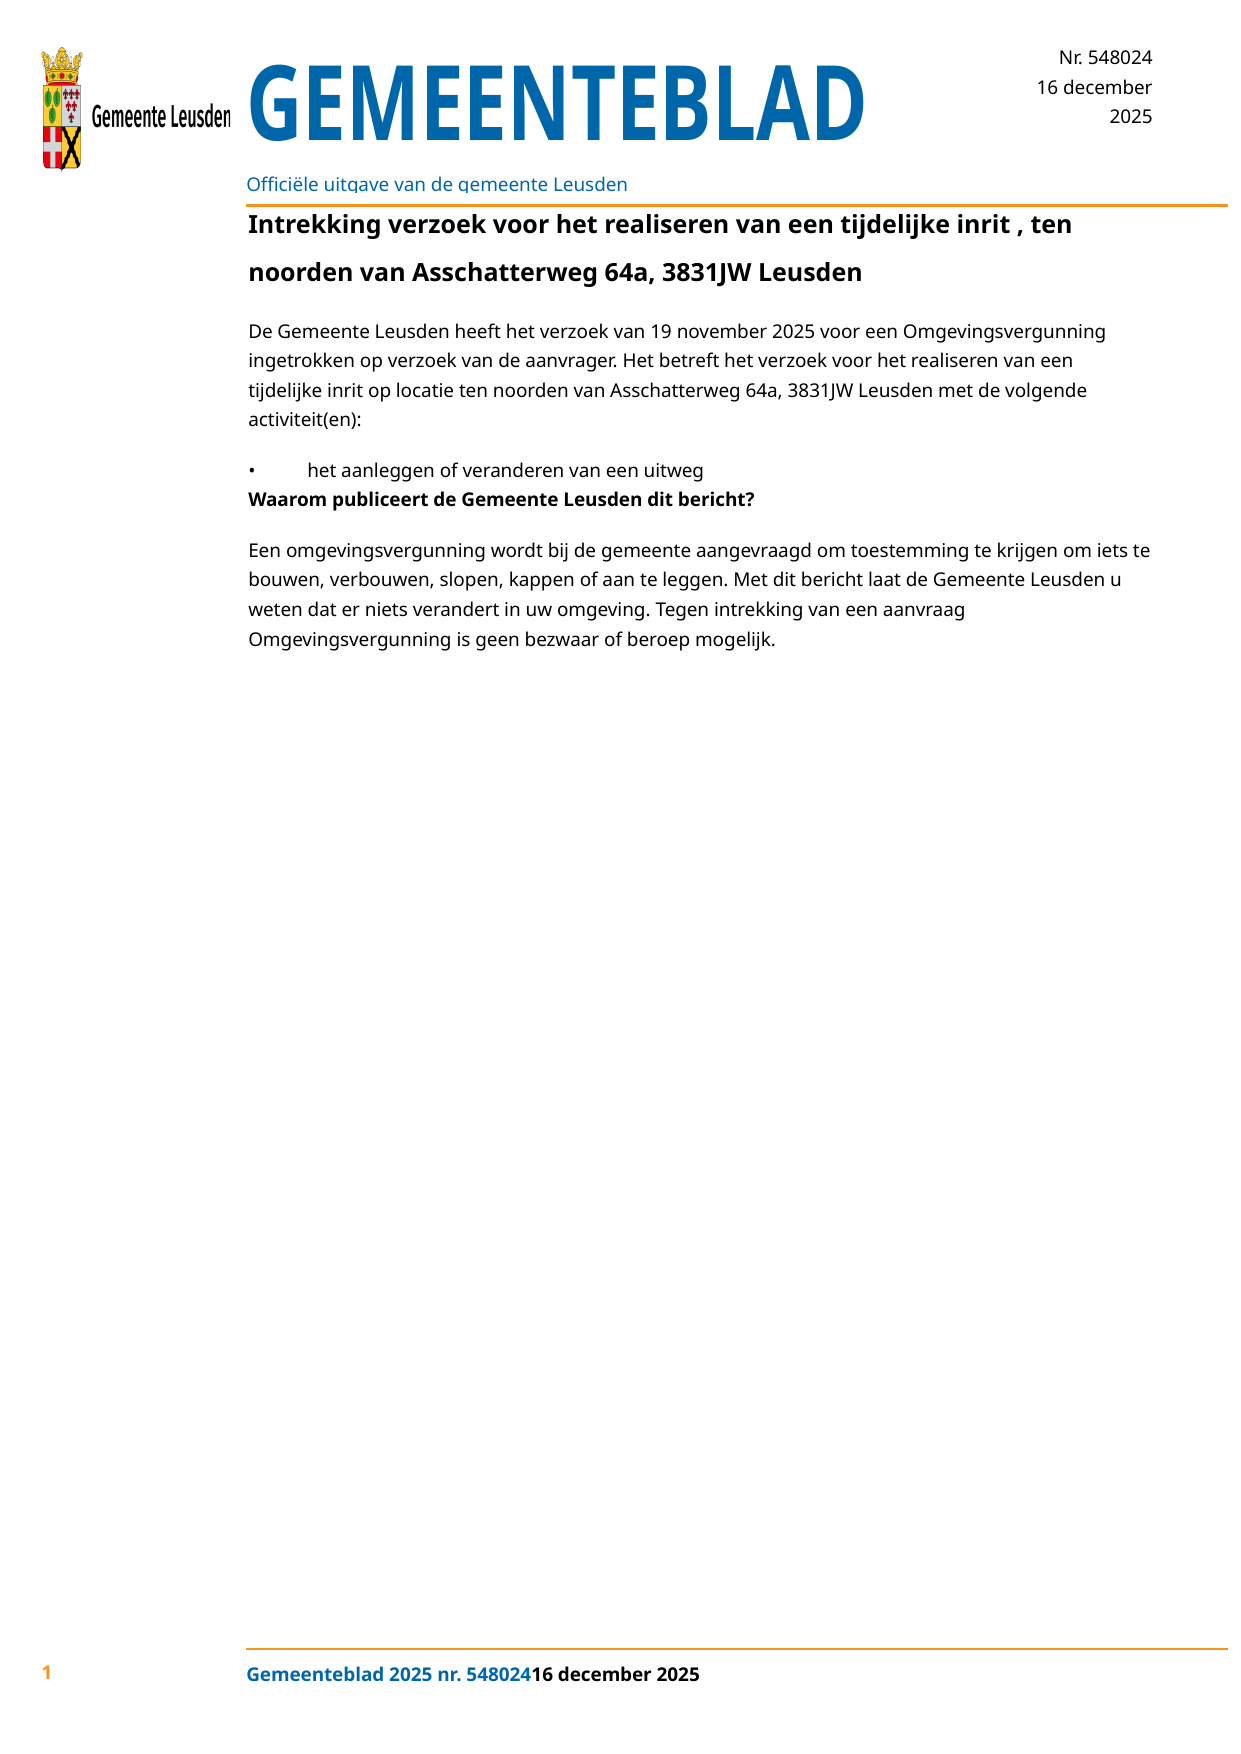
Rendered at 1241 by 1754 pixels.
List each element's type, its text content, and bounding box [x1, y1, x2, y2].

picture [41, 47, 231, 172]
text De Gemeente Leusden heeft het verzoek van 19 november 2025 voor een Omgevingsvergunning ingetrokken op verzoek van de aanvrager. Het betreft het verzoek voor het realiseren van een tijdelijke inrit op locatie ten noorden van Asschatterweg 64a, 3831JW Leusden met de volgende activiteit(en): [248, 318, 1152, 432]
list het aanleggen of veranderen van een uitweg [248, 457, 1152, 483]
text Een omgevingsvergunning wordt bij de gemeente aangevraagd om toestemming te krijgen om iets te bouwen, verbouwen, slopen, kappen of aan te leggen. Met dit bericht laat de Gemeente Leusden u weten dat er niets verandert in uw omgeving. Tegen intrekking van een aanvraag Omgevingsvergunning is geen bezwaar of beroep mogelijk. [248, 537, 1152, 652]
text Intrekking verzoek voor het realiseren van een tijdelijke inrit , ten noorden van Asschatterweg 64a, 3831JW Leusden [248, 207, 1152, 288]
text Waarom publiceert de Gemeente Leusden dit bericht? [248, 487, 1152, 512]
